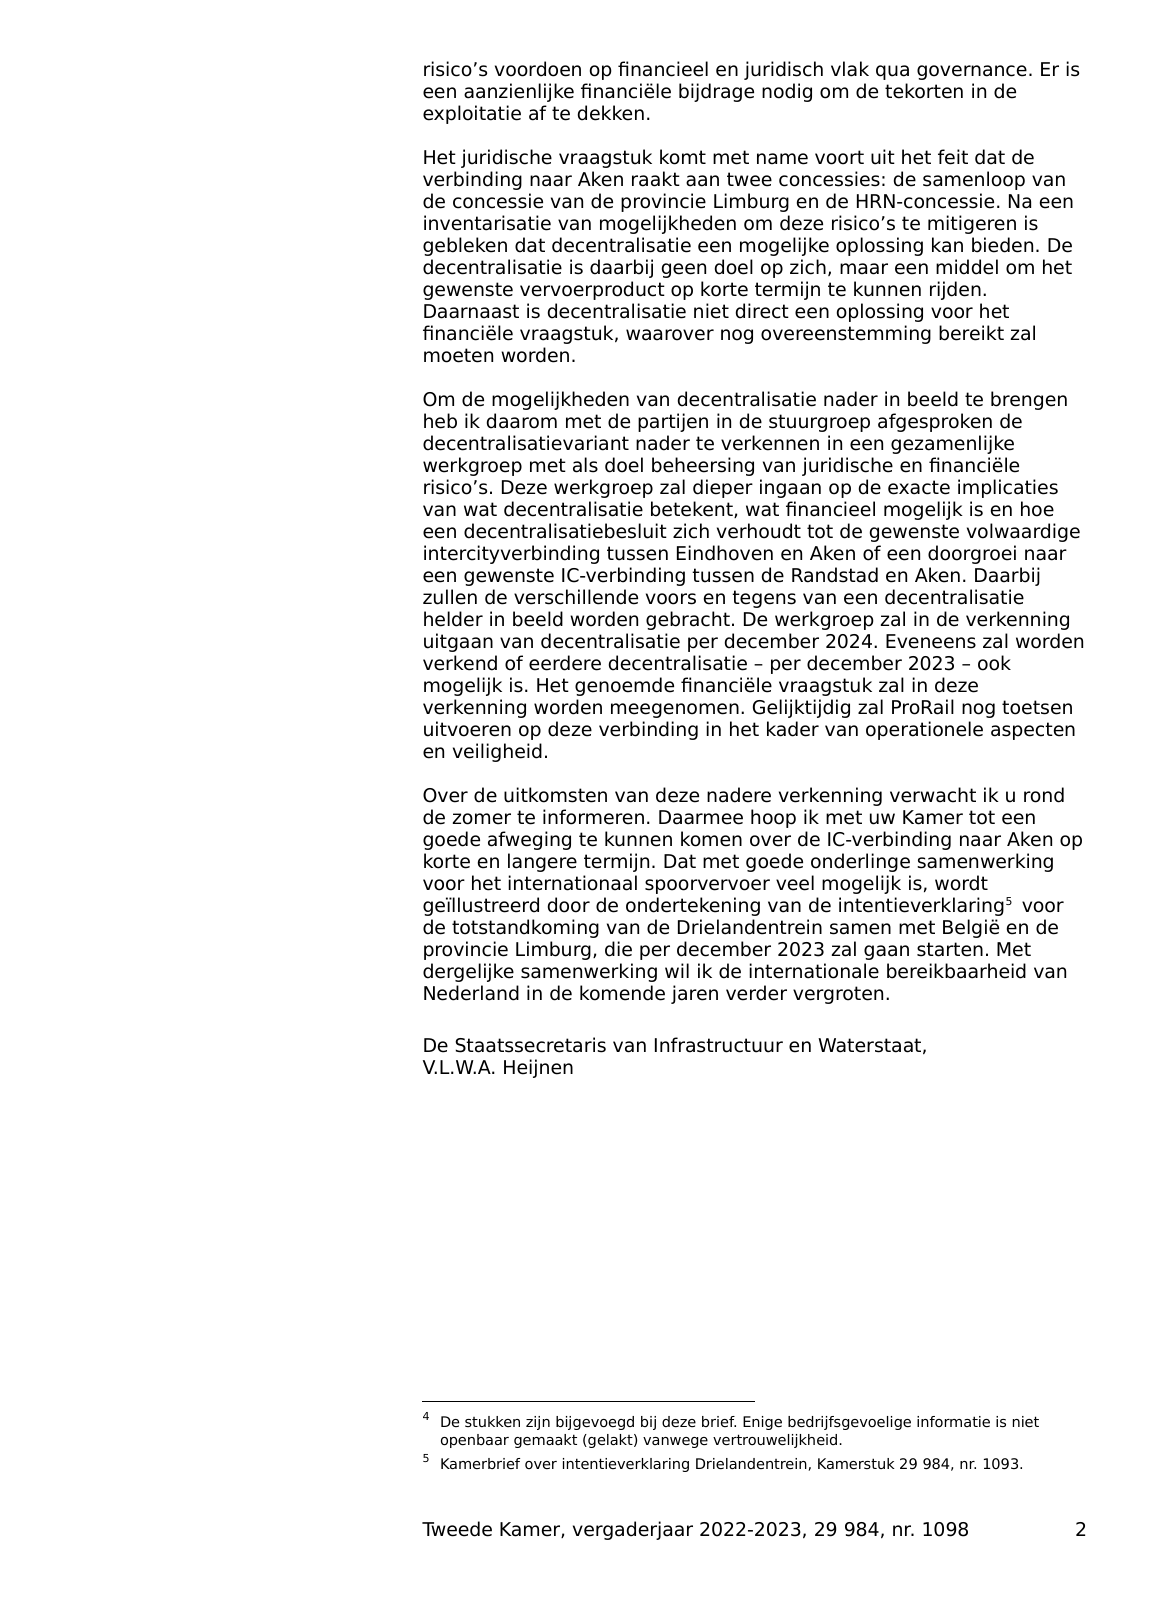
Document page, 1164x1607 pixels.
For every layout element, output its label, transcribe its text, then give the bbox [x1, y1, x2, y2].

text De Staatssecretaris van Infrastructuur en Waterstaat, V.L.W.A. Heijnen [422, 1035, 1087, 1079]
text Kamerbrief over intentieverklaring Drielandentrein, Kamerstuk 29 984, nr. 1093. [422, 1452, 1087, 1474]
text Over de uitkomsten van deze nadere verkenning verwacht ik u rond de zomer te informeren. Daarmee hoop ik met uw Kamer tot een goede afweging te kunnen komen over de IC-verbinding naar Aken op korte en langere termijn. Dat met goede onderlinge samenwerking voor het internationaal spoorvervoer veel mogelijk is, wordt geïllustreerd door de ondertekening van de intentieverklaring voor de totstandkoming van de Drielandentrein samen met België en de provincie Limburg, die per december 2023 zal gaan starten. Met dergelijke samenwerking wil ik de internationale bereikbaarheid van Nederland in de komende jaren verder vergroten. [422, 785, 1087, 1005]
text risico’s voordoen op financieel en juridisch vlak qua governance. Er is een aanzienlijke financiële bijdrage nodig om de tekorten in de exploitatie af te dekken. [422, 59, 1087, 125]
text Om de mogelijkheden van decentralisatie nader in beeld te brengen heb ik daarom met de partijen in de stuurgroep afgesproken de decentralisatievariant nader te verkennen in een gezamenlijke werkgroep met als doel beheersing van juridische en financiële risico’s. Deze werkgroep zal dieper ingaan op de exacte implicaties van wat decentralisatie betekent, wat financieel mogelijk is en hoe een decentralisatiebesluit zich verhoudt tot de gewenste volwaardige intercityverbinding tussen Eindhoven en Aken of een doorgroei naar een gewenste IC-verbinding tussen de Randstad en Aken. Daarbij zullen de verschillende voors en tegens van een decentralisatie helder in beeld worden gebracht. De werkgroep zal in de verkenning uitgaan van decentralisatie per december 2024. Eveneens zal worden verkend of eerdere decentralisatie – per december 2023 – ook mogelijk is. Het genoemde financiële vraagstuk zal in deze verkenning worden meegenomen. Gelijktijdig zal ProRail nog toetsen uitvoeren op deze verbinding in het kader van operationele aspecten en veiligheid. [422, 389, 1087, 763]
text Het juridische vraagstuk komt met name voort uit het feit dat de verbinding naar Aken raakt aan twee concessies: de samenloop van de concessie van de provincie Limburg en de HRN-concessie. Na een inventarisatie van mogelijkheden om deze risico’s te mitigeren is gebleken dat decentralisatie een mogelijke oplossing kan bieden. De decentralisatie is daarbij geen doel op zich, maar een middel om het gewenste vervoerproduct op korte termijn te kunnen rijden. Daarnaast is decentralisatie niet direct een oplossing voor het financiële vraagstuk, waarover nog overeenstemming bereikt zal moeten worden. [422, 147, 1087, 367]
text De stukken zijn bijgevoegd bij deze brief. Enige bedrijfsgevoelige informatie is niet openbaar gemaakt (gelakt) vanwege vertrouwelijkheid. [422, 1410, 1087, 1449]
